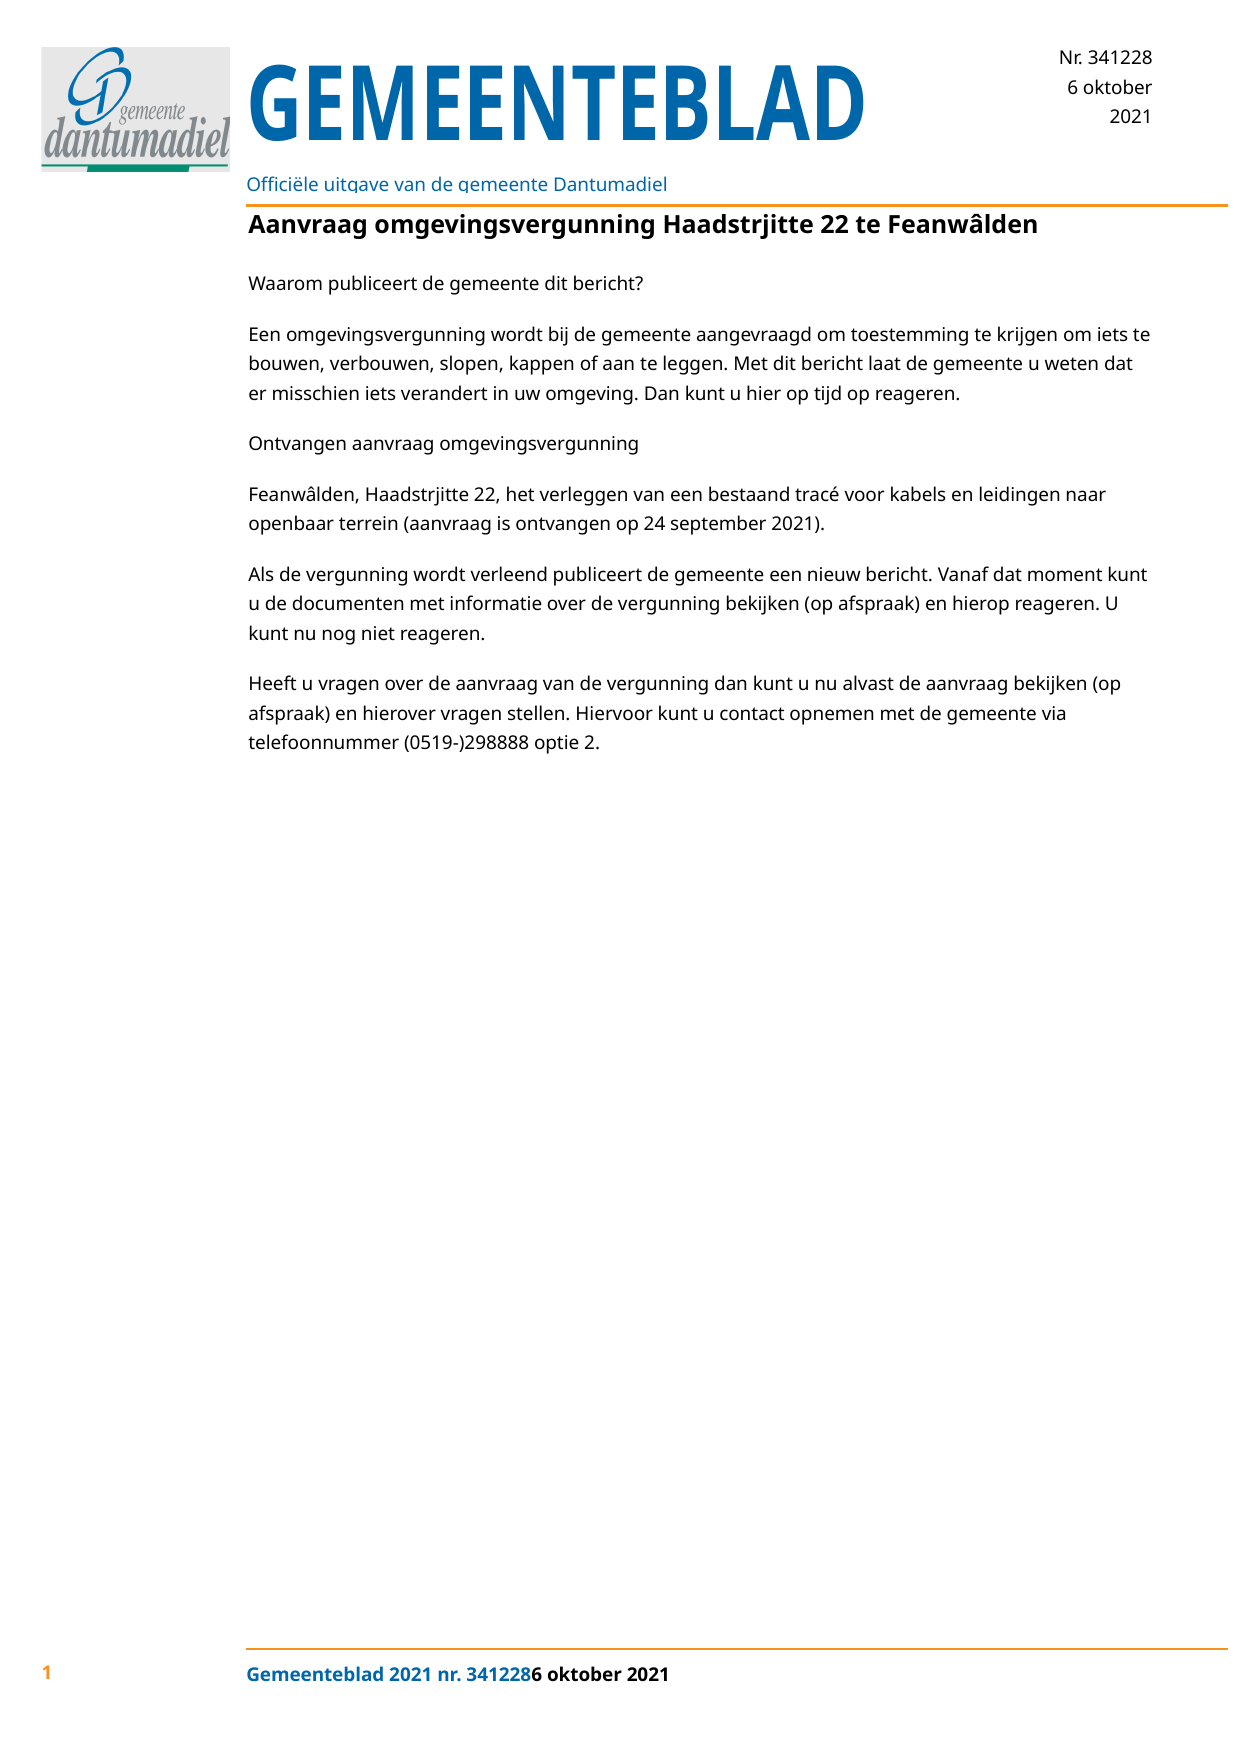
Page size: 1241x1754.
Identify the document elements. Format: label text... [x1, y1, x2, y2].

text Feanwâlden, Haadstrjitte 22, het verleggen van een bestaand tracé voor kabels en leidingen naar openbaar terrein (aanvraag is ontvangen op 24 september 2021). [248, 481, 1152, 536]
text Als de vergunning wordt verleend publiceert de gemeente een nieuw bericht. Vanaf dat moment kunt u de documenten met informatie over de vergunning bekijken (op afspraak) en hierop reageren. U kunt nu nog niet reageren. [248, 561, 1152, 646]
text Een omgevingsvergunning wordt bij de gemeente aangevraagd om toestemming te krijgen om iets te bouwen, verbouwen, slopen, kappen of aan te leggen. Met dit bericht laat de gemeente u weten dat er misschien iets verandert in uw omgeving. Dan kunt u hier op tijd op reageren. [248, 321, 1152, 406]
text Ontvangen aanvraag omgevingsvergunning [248, 430, 1152, 456]
text Aanvraag omgevingsvergunning Haadstrjitte 22 te Feanwâlden [248, 207, 1152, 241]
text Heeft u vragen over de aanvraag van de vergunning dan kunt u nu alvast de aanvraag bekijken (op afspraak) en hierover vragen stellen. Hiervoor kunt u contact opnemen met de gemeente via telefoonnummer (0519-)298888 optie 2. [248, 670, 1152, 755]
picture [41, 47, 231, 172]
text Waarom publiceert de gemeente dit bericht? [248, 270, 1152, 296]
